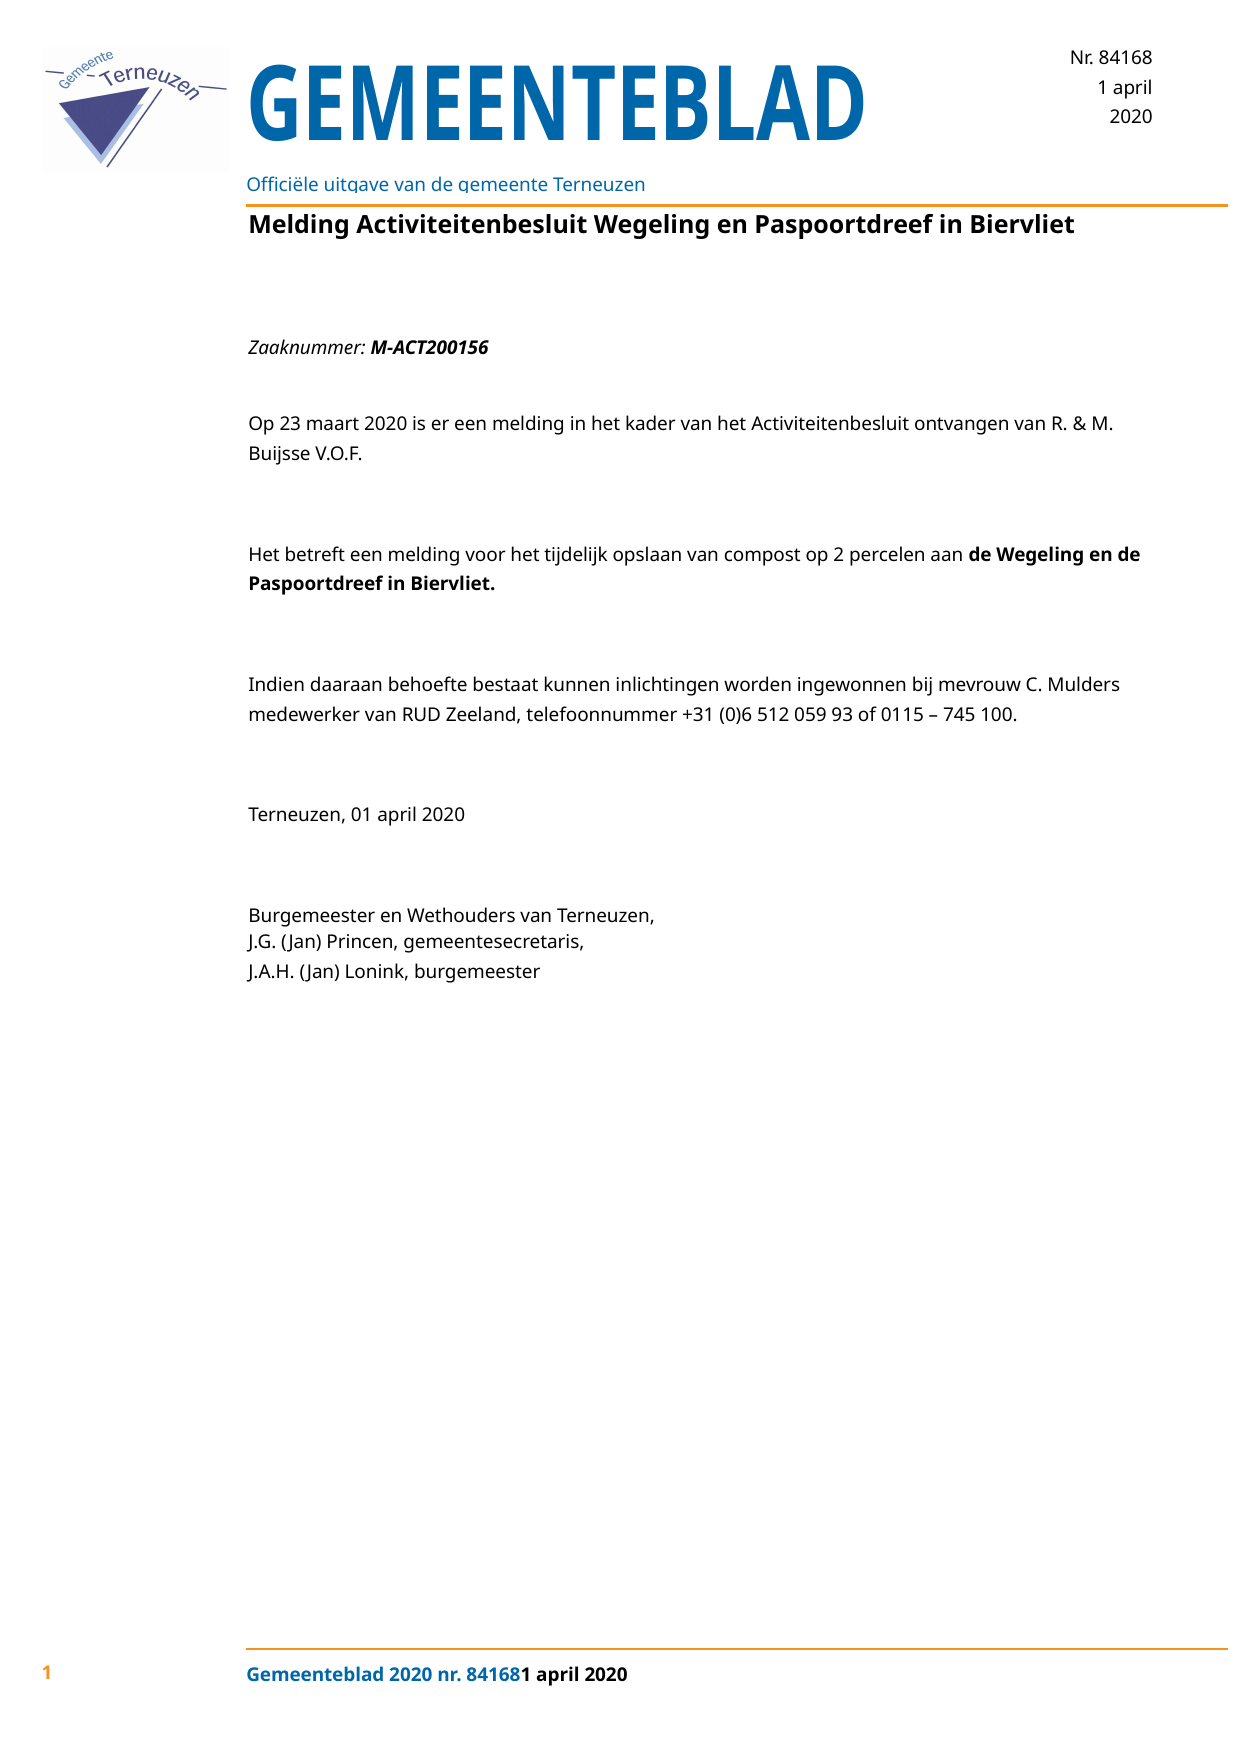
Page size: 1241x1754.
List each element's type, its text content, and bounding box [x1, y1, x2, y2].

table_cell [700, 1043, 1152, 1068]
picture [41, 47, 231, 172]
text Het betreft een melding voor het tijdelijk opslaan van compost op 2 percelen aan de Wegeling en de Paspoortdreef in Biervliet. [248, 541, 1152, 596]
text Terneuzen, 01 april 2020 [248, 802, 1152, 827]
table_cell [248, 1069, 1152, 1094]
table_cell J.G. (Jan) Princen, gemeentesecretaris, J.A.H. (Jan) Lonink, burgemeester [248, 928, 700, 1043]
table_cell [700, 928, 1152, 1043]
table_header Burgemeester en Wethouders van Terneuzen, [248, 903, 1152, 928]
table_cell [248, 1043, 700, 1068]
text Indien daaraan behoefte bestaat kunnen inlichtingen worden ingewonnen bij mevrouw C. Mulders medewerker van RUD Zeeland, telefoonnummer +31 (0)6 512 059 93 of 0115 – 745 100. [248, 671, 1152, 727]
text Zaaknummer: M-ACT200156 [248, 334, 1152, 360]
table_cell [700, 1094, 1152, 1120]
text Op 23 maart 2020 is er een melding in het kader van het Activiteitenbesluit ontvangen van R. & M. Buijsse V.O.F. [248, 410, 1152, 466]
text Melding Activiteitenbesluit Wegeling en Paspoortdreef in Biervliet [248, 207, 1152, 241]
table_cell [248, 1094, 700, 1120]
